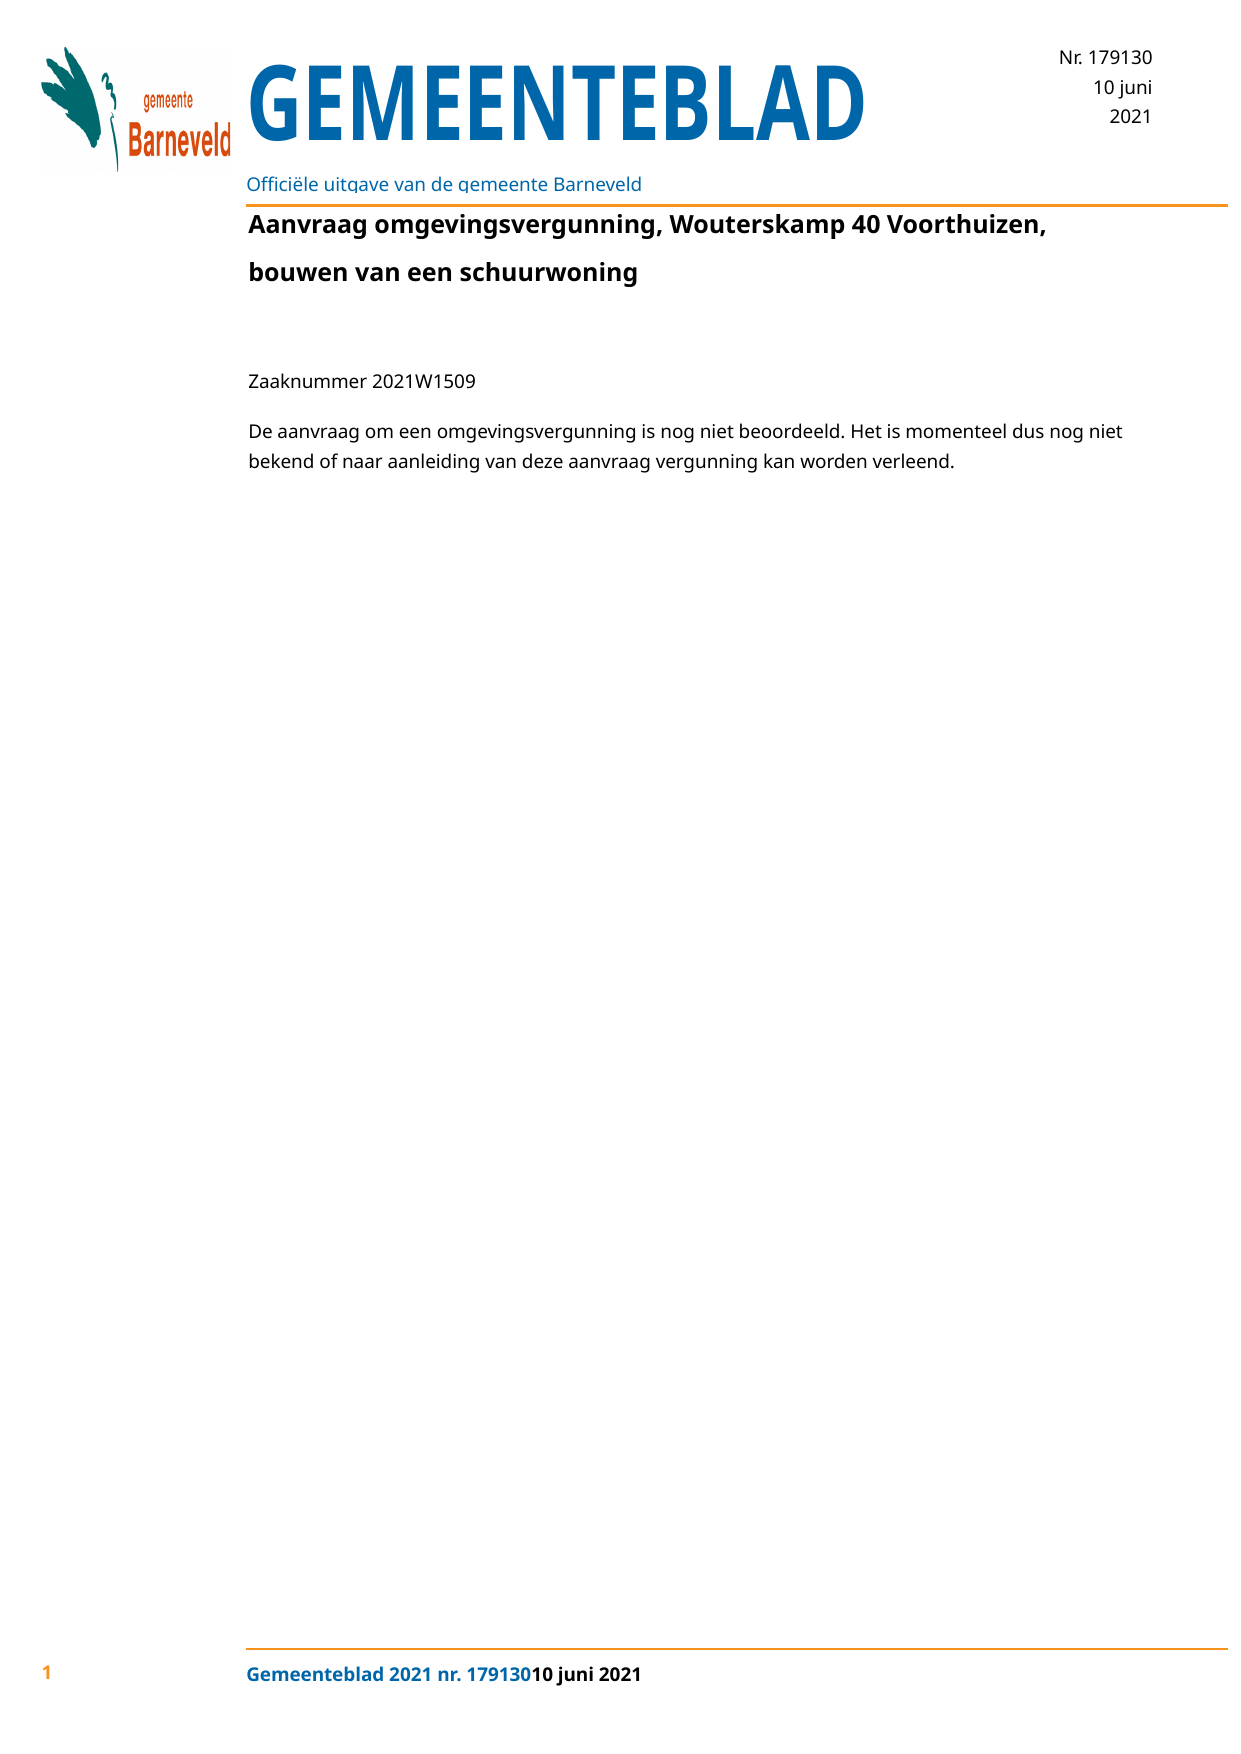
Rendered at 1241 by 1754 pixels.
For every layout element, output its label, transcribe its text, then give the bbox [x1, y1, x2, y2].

text Aanvraag omgevingsvergunning, Wouterskamp 40 Voorthuizen, bouwen van een schuurwoning [248, 207, 1152, 288]
text De aanvraag om een omgevingsvergunning is nog niet beoordeeld. Het is momenteel dus nog niet bekend of naar aanleiding van deze aanvraag vergunning kan worden verleend. [248, 419, 1152, 474]
picture [41, 47, 231, 172]
text Zaaknummer 2021W1509 [248, 368, 1152, 394]
